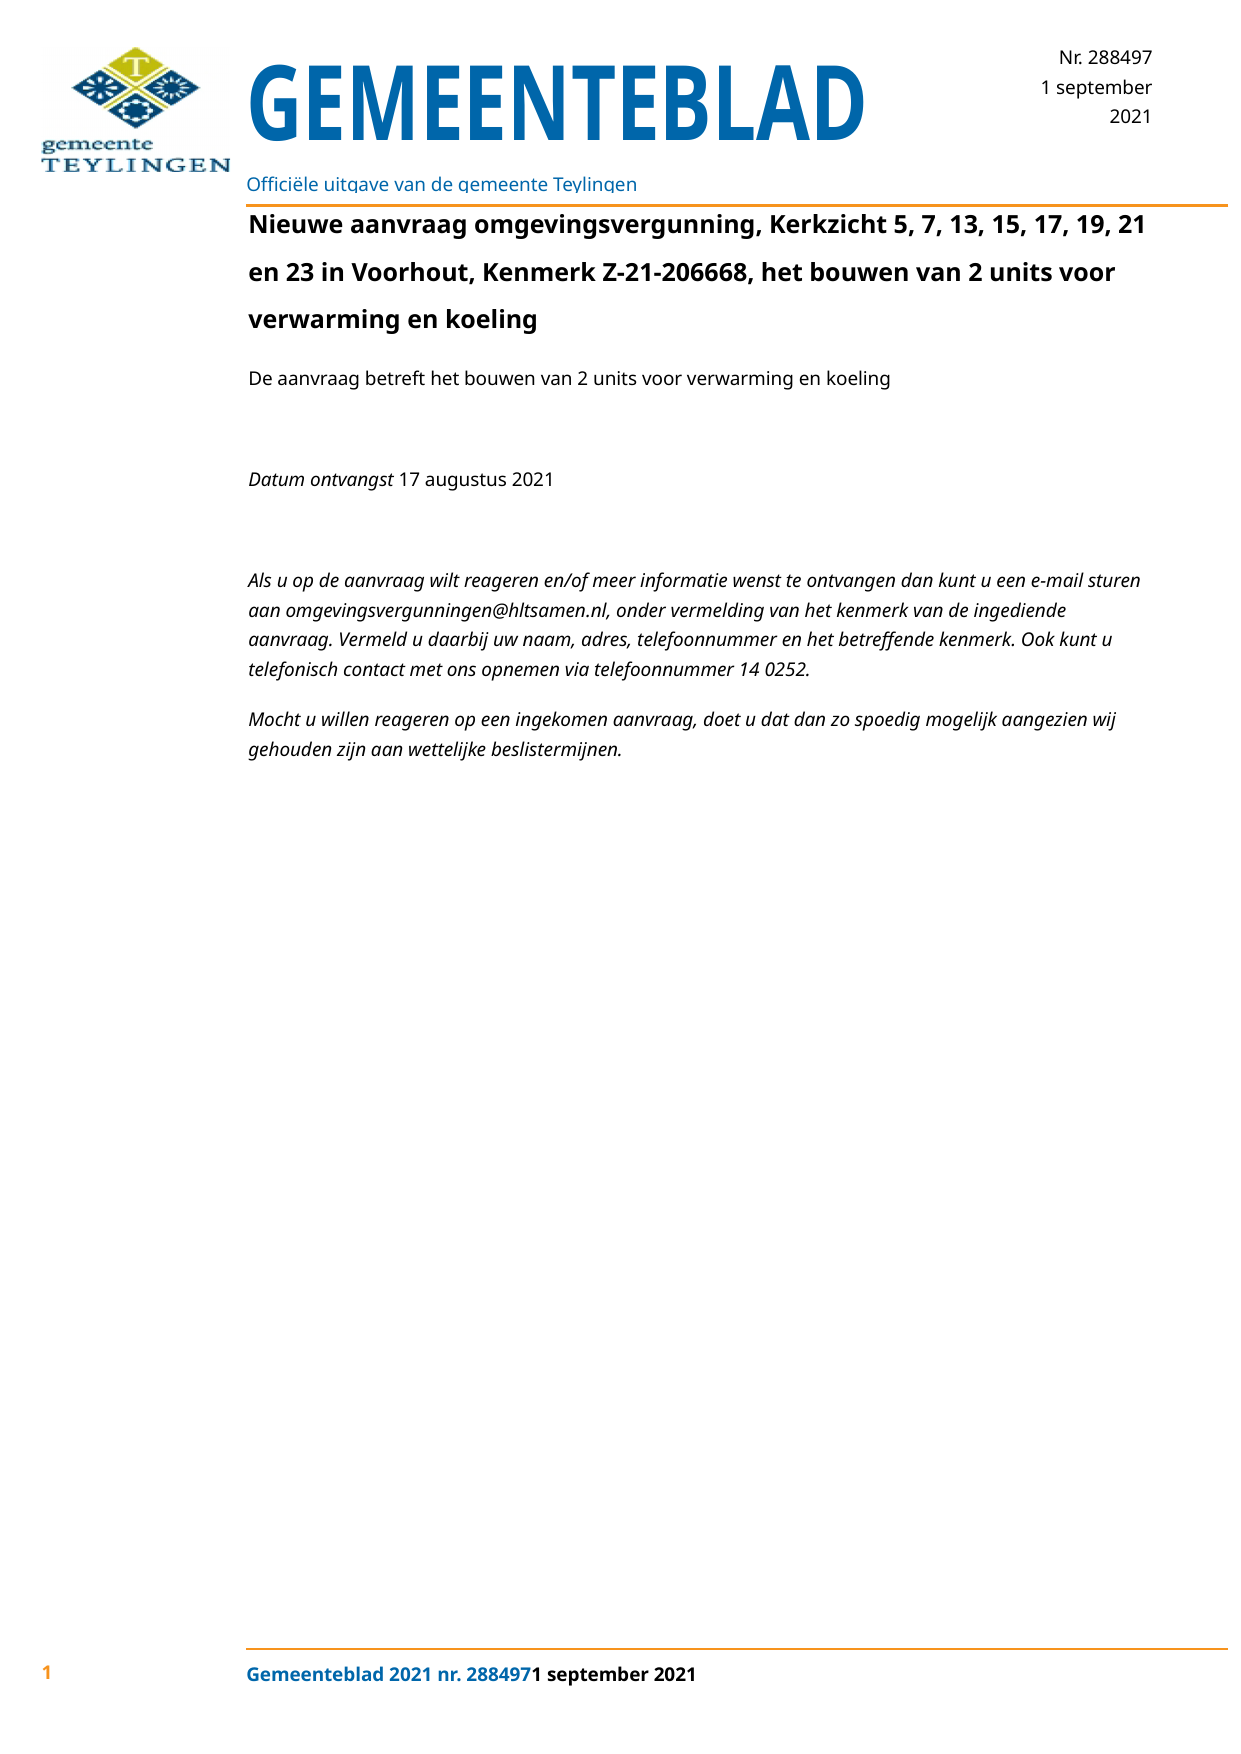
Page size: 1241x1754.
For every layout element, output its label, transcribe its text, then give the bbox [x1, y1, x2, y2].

text Nieuwe aanvraag omgevingsvergunning, Kerkzicht 5, 7, 13, 15, 17, 19, 21 en 23 in Voorhout, Kenmerk Z-21-206668, het bouwen van 2 units voor verwarming en koeling [248, 207, 1152, 336]
text De aanvraag betreft het bouwen van 2 units voor verwarming en koeling [248, 366, 1152, 391]
text Als u op de aanvraag wilt reageren en/of meer informatie wenst te ontvangen dan kunt u een e-mail sturen aan omgevingsvergunningen@hltsamen.nl, onder vermelding van het kenmerk van de ingediende aanvraag. Vermeld u daarbij uw naam, adres, telefoonnummer en het betreffende kenmerk. Ook kunt u telefonisch contact met ons opnemen via telefoonnummer 14 0252. [248, 567, 1152, 682]
picture [41, 47, 231, 172]
text Datum ontvangst 17 augustus 2021 [248, 466, 1152, 492]
text Mocht u willen reageren op een ingekomen aanvraag, doet u dat dan zo spoedig mogelijk aangezien wij gehouden zijn aan wettelijke beslistermijnen. [248, 706, 1152, 762]
